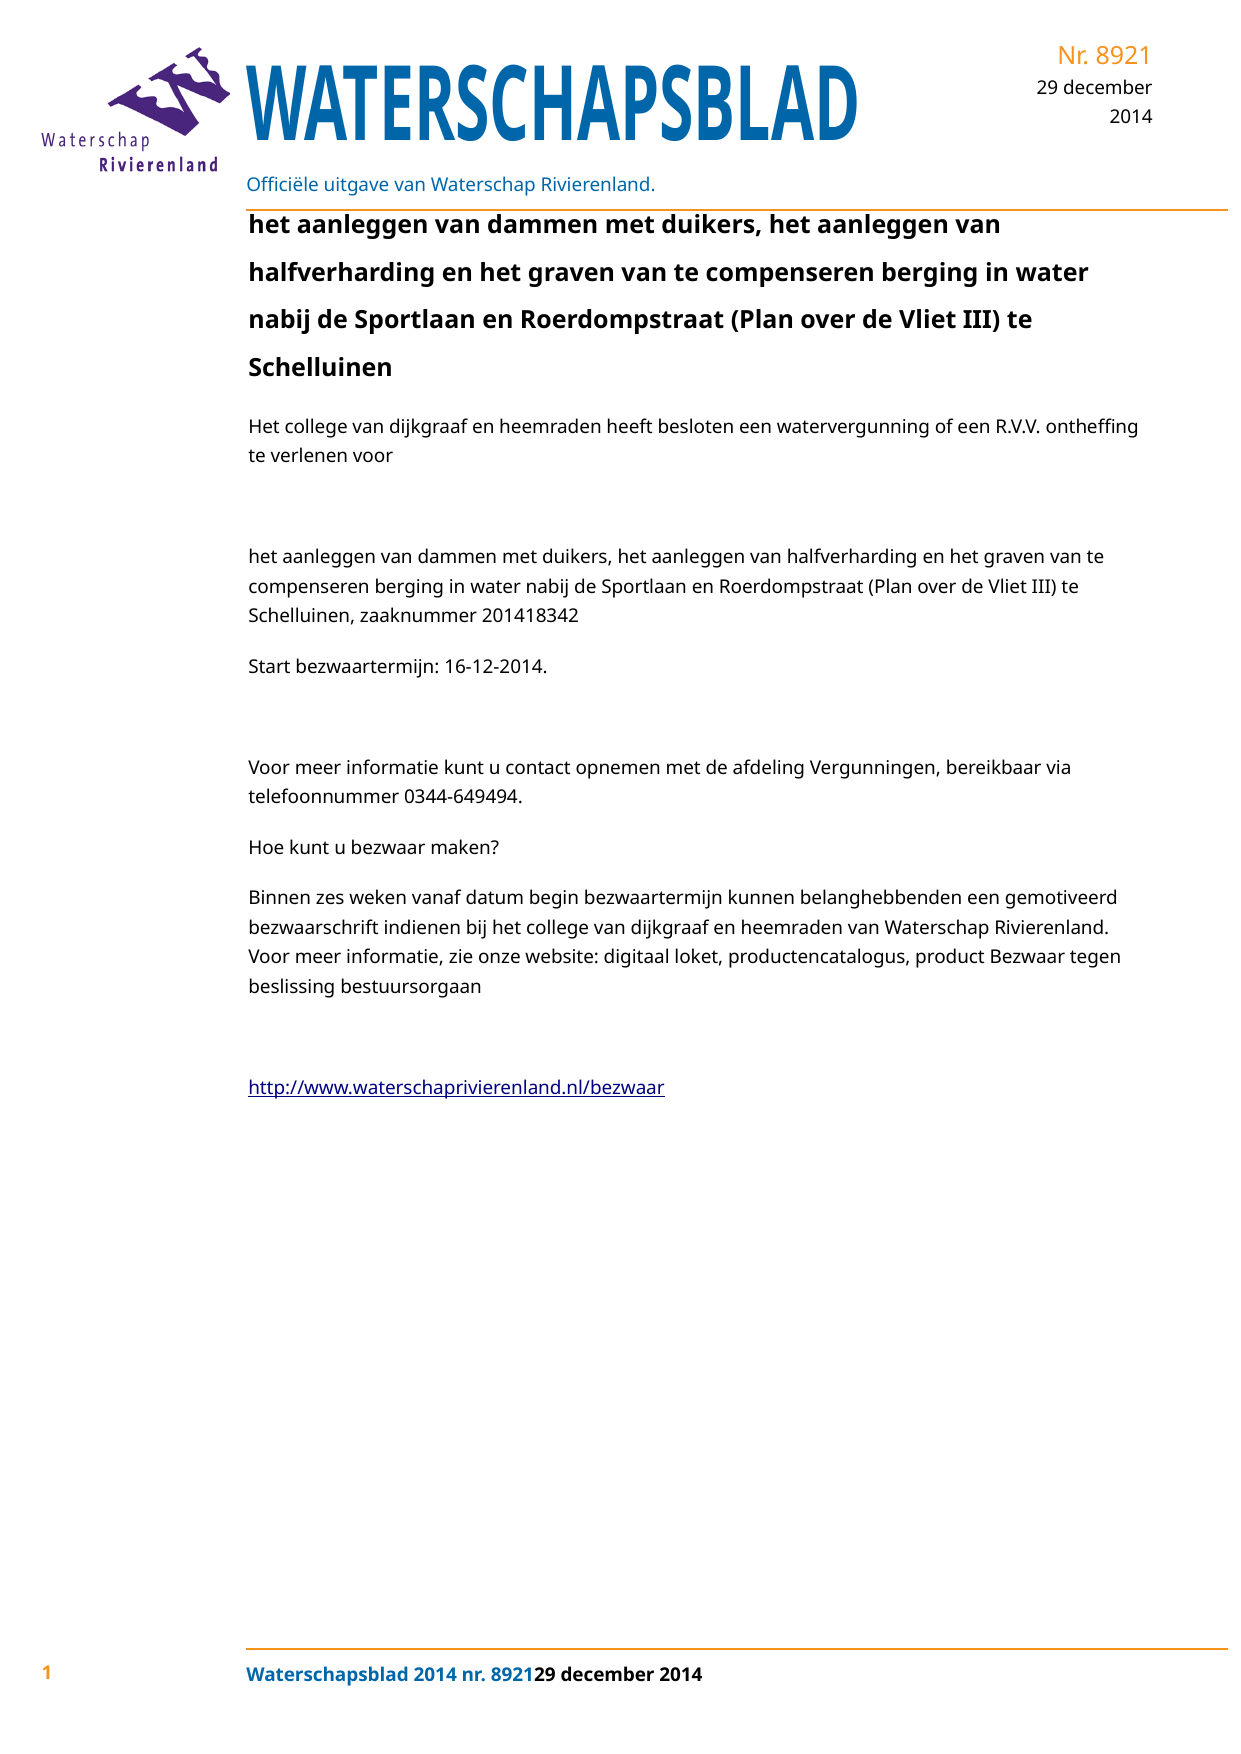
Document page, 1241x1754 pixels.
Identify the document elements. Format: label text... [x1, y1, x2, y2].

text het aanleggen van dammen met duikers, het aanleggen van halfverharding en het graven van te compenseren berging in water nabij de Sportlaan en Roerdompstraat (Plan over de Vliet III) te Schelluinen [248, 211, 1152, 384]
text Binnen zes weken vanaf datum begin bezwaartermijn kunnen belanghebbenden een gemotiveerd bezwaarschrift indienen bij het college van dijkgraaf en heemraden van Waterschap Rivierenland. Voor meer informatie, zie onze website: digitaal loket, productencatalogus, product Bezwaar tegen beslissing bestuursorgaan [248, 884, 1152, 999]
text Voor meer informatie kunt u contact opnemen met de afdeling Vergunningen, bereikbaar via telefoonnummer 0344-649494. [248, 754, 1152, 809]
text het aanleggen van dammen met duikers, het aanleggen van halfverharding en het graven van te compenseren berging in water nabij de Sportlaan en Roerdompstraat (Plan over de Vliet III) te Schelluinen, zaaknummer 201418342 [248, 543, 1152, 628]
text Het college van dijkgraaf en heemraden heeft besloten een watervergunning of een R.V.V. ontheffing te verlenen voor [248, 413, 1152, 468]
text Start bezwaartermijn: 16-12-2014. [248, 653, 1152, 679]
picture [41, 47, 231, 172]
text http://www.waterschaprivierenland.nl/bezwaar [248, 1074, 1152, 1100]
text Hoe kunt u bezwaar maken? [248, 834, 1152, 860]
